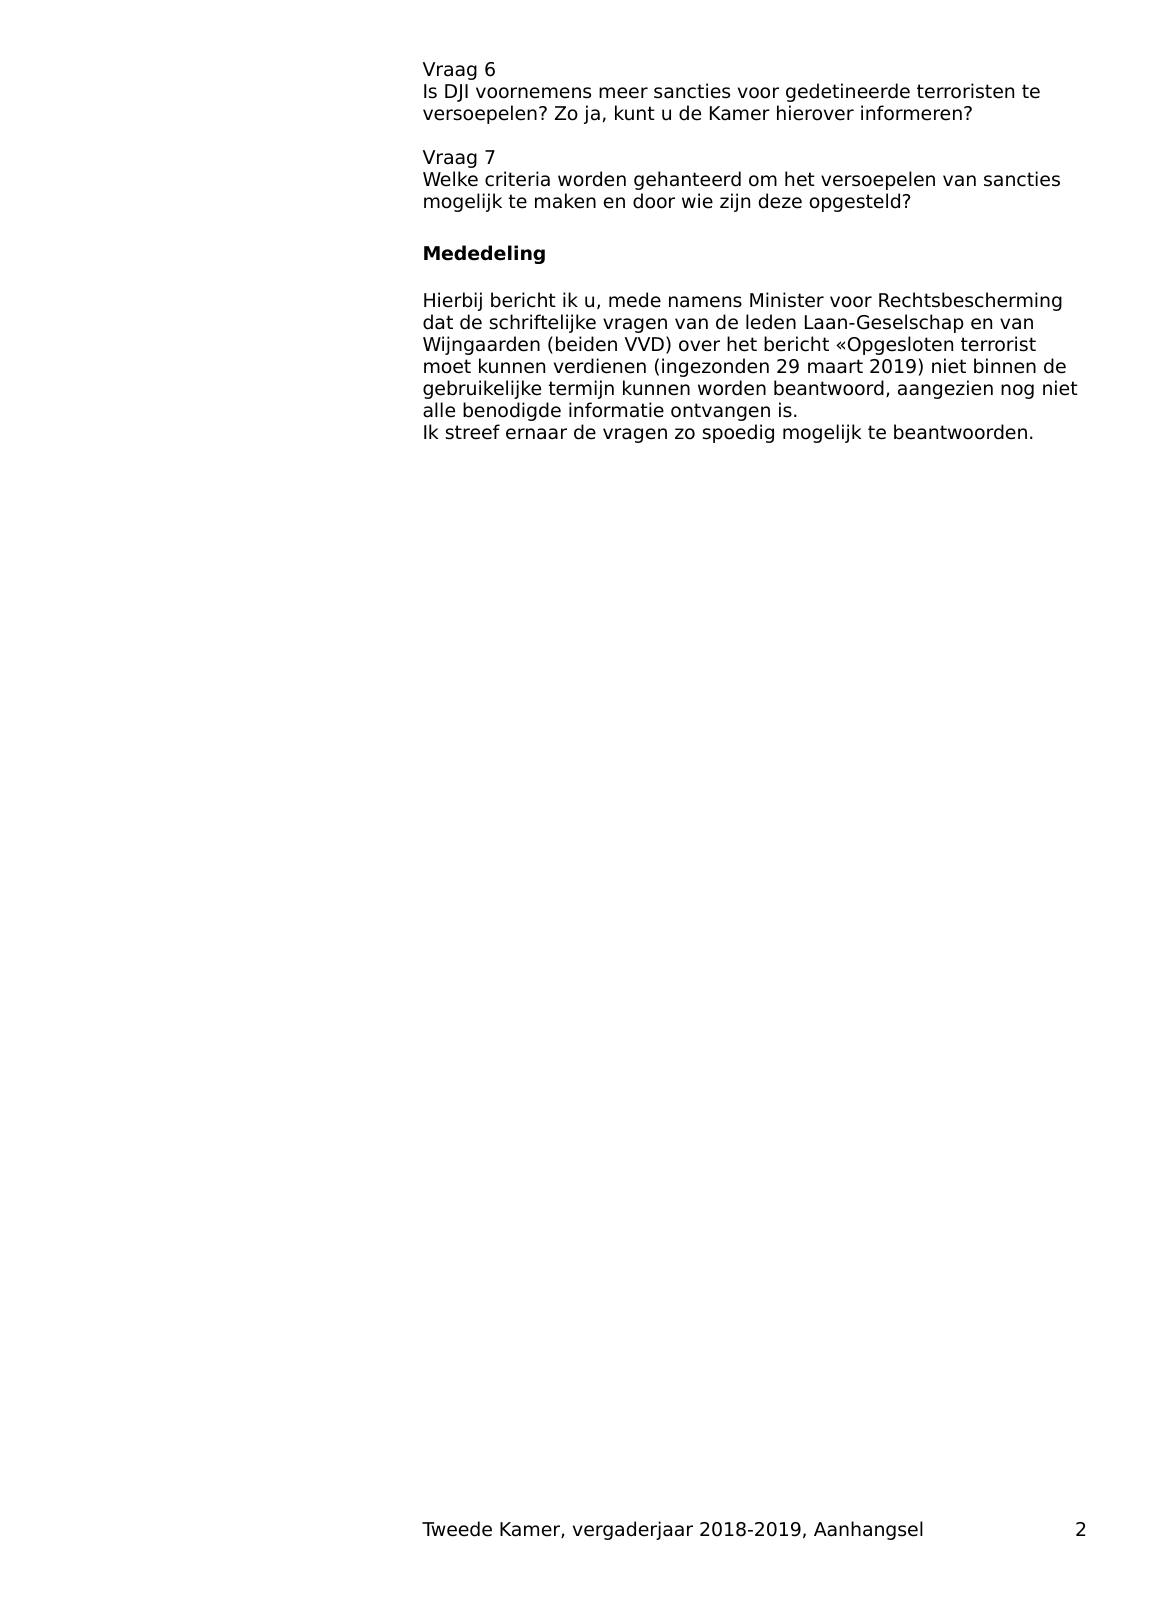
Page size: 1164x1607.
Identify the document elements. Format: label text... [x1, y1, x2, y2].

text Vraag 7 [422, 147, 1087, 169]
text Ik streef ernaar de vragen zo spoedig mogelijk te beantwoorden. [422, 422, 1087, 444]
text Is DJI voornemens meer sancties voor gedetineerde terroristen te versoepelen? Zo ja, kunt u de Kamer hierover informeren? [422, 81, 1087, 125]
text Welke criteria worden gehanteerd om het versoepelen van sancties mogelijk te maken en door wie zijn deze opgesteld? [422, 169, 1087, 213]
text Vraag 6 [422, 59, 1087, 81]
subtitle Mededeling [422, 243, 1087, 265]
text Hierbij bericht ik u, mede namens Minister voor Rechtsbescherming dat de schriftelijke vragen van de leden Laan-Geselschap en van Wijngaarden (beiden VVD) over het bericht «Opgesloten terrorist moet kunnen verdienen (ingezonden 29 maart 2019) niet binnen de gebruikelijke termijn kunnen worden beantwoord, aangezien nog niet alle benodigde informatie ontvangen is. [422, 290, 1087, 422]
